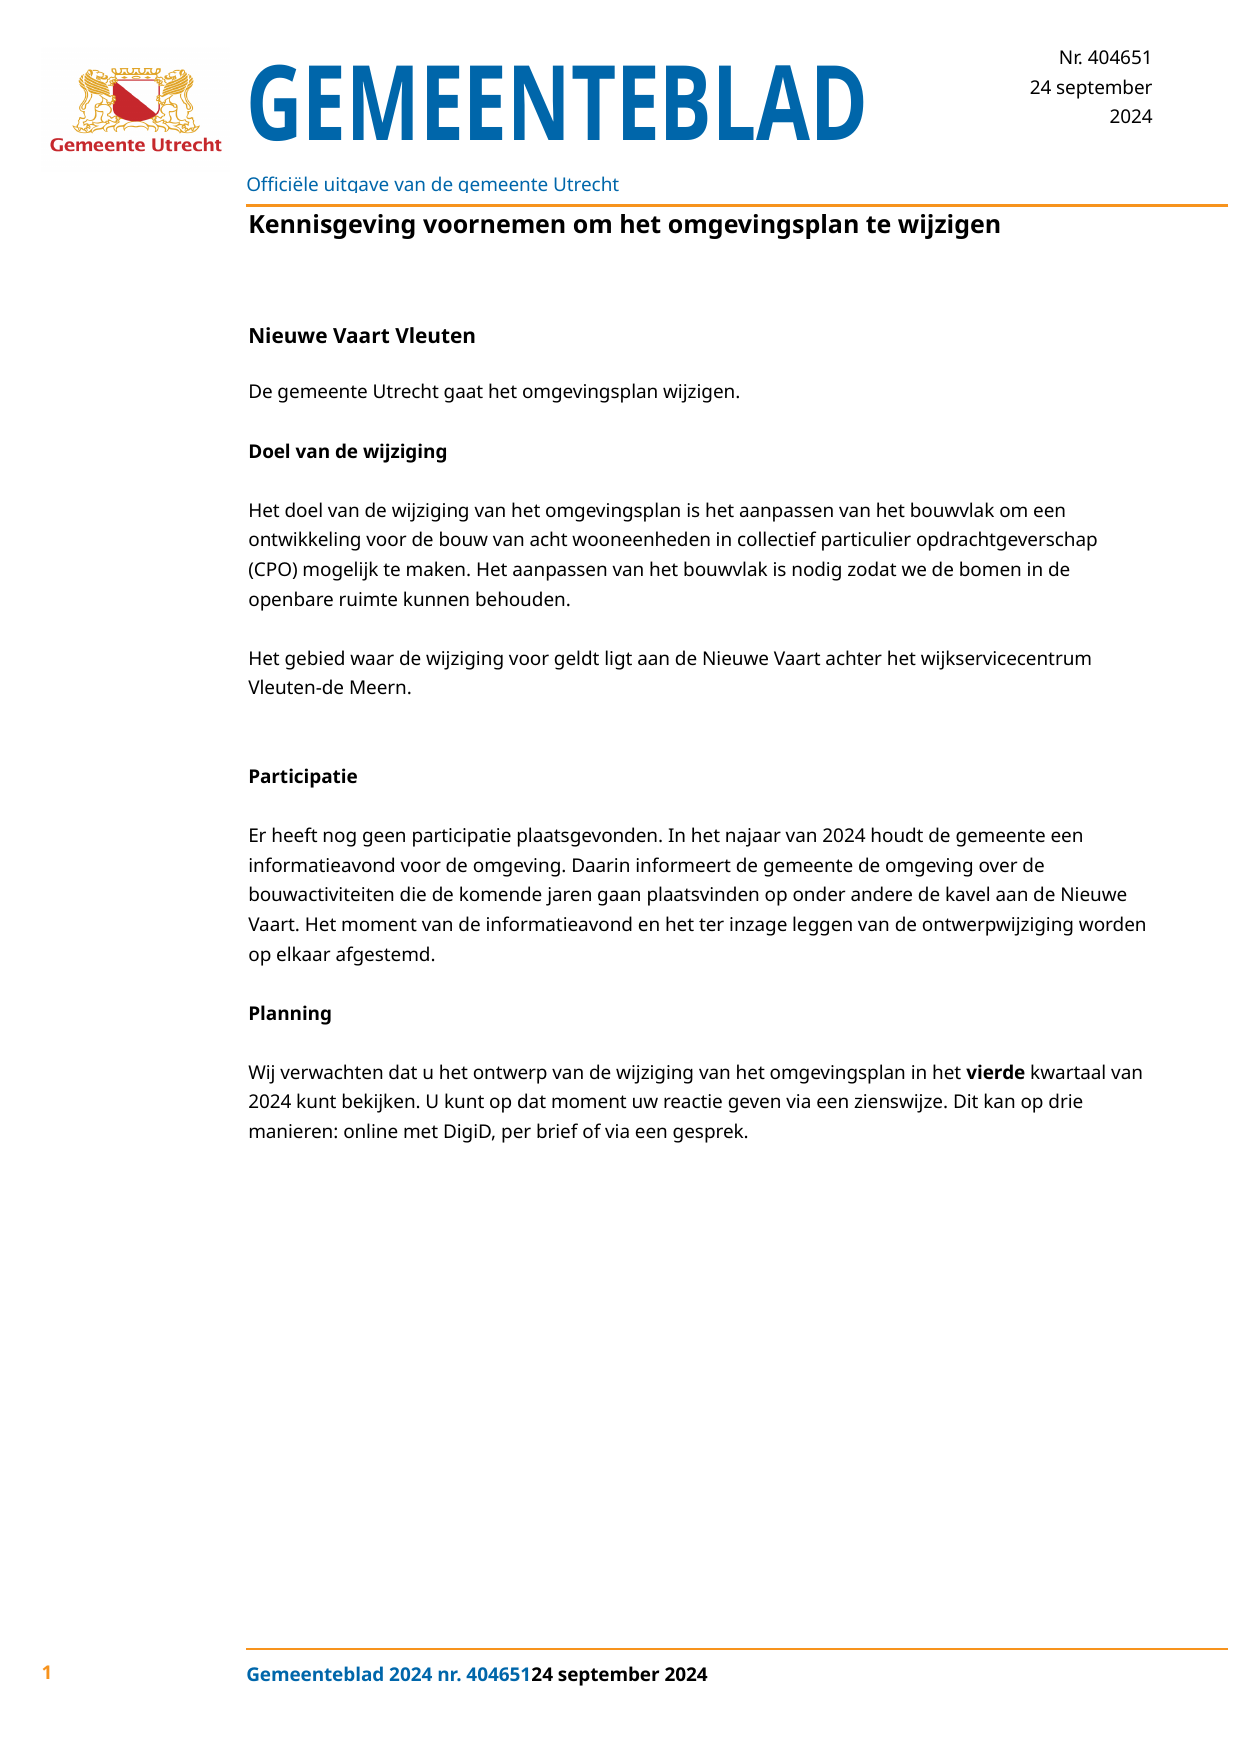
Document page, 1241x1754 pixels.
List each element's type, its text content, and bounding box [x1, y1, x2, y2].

picture [41, 47, 231, 172]
text Doel van de wijziging [248, 438, 1152, 464]
text Wij verwachten dat u het ontwerp van de wijziging van het omgevingsplan in het vierde kwartaal van 2024 kunt bekijken. U kunt op dat moment uw reactie geven via een zienswijze. Dit kan op drie manieren: online met DigiD, per brief of via een gesprek. [248, 1059, 1152, 1144]
text Het doel van de wijziging van het omgevingsplan is het aanpassen van het bouwvlak om een ontwikkeling voor de bouw van acht wooneenheden in collectief particulier opdrachtgeverschap (CPO) mogelijk te maken. Het aanpassen van het bouwvlak is nodig zodat we de bomen in de openbare ruimte kunnen behouden. [248, 497, 1152, 612]
text Er heeft nog geen participatie plaatsgevonden. In het najaar van 2024 houdt de gemeente een informatieavond voor de omgeving. Daarin informeert de gemeente de omgeving over de bouwactiviteiten die de komende jaren gaan plaatsvinden op onder andere de kavel aan de Nieuwe Vaart. Het moment van de informatieavond en het ter inzage leggen van de ontwerpwijziging worden op elkaar afgestemd. [248, 822, 1152, 967]
text Kennisgeving voornemen om het omgevingsplan te wijzigen [248, 207, 1152, 241]
text Nieuwe Vaart Vleuten [248, 321, 1152, 349]
text Participatie [248, 763, 1152, 789]
text Planning [248, 1000, 1152, 1026]
text Het gebied waar de wijziging voor geldt ligt aan de Nieuwe Vaart achter het wijkservicecentrum Vleuten-de Meern. [248, 645, 1152, 700]
text De gemeente Utrecht gaat het omgevingsplan wijzigen. [248, 379, 1152, 404]
